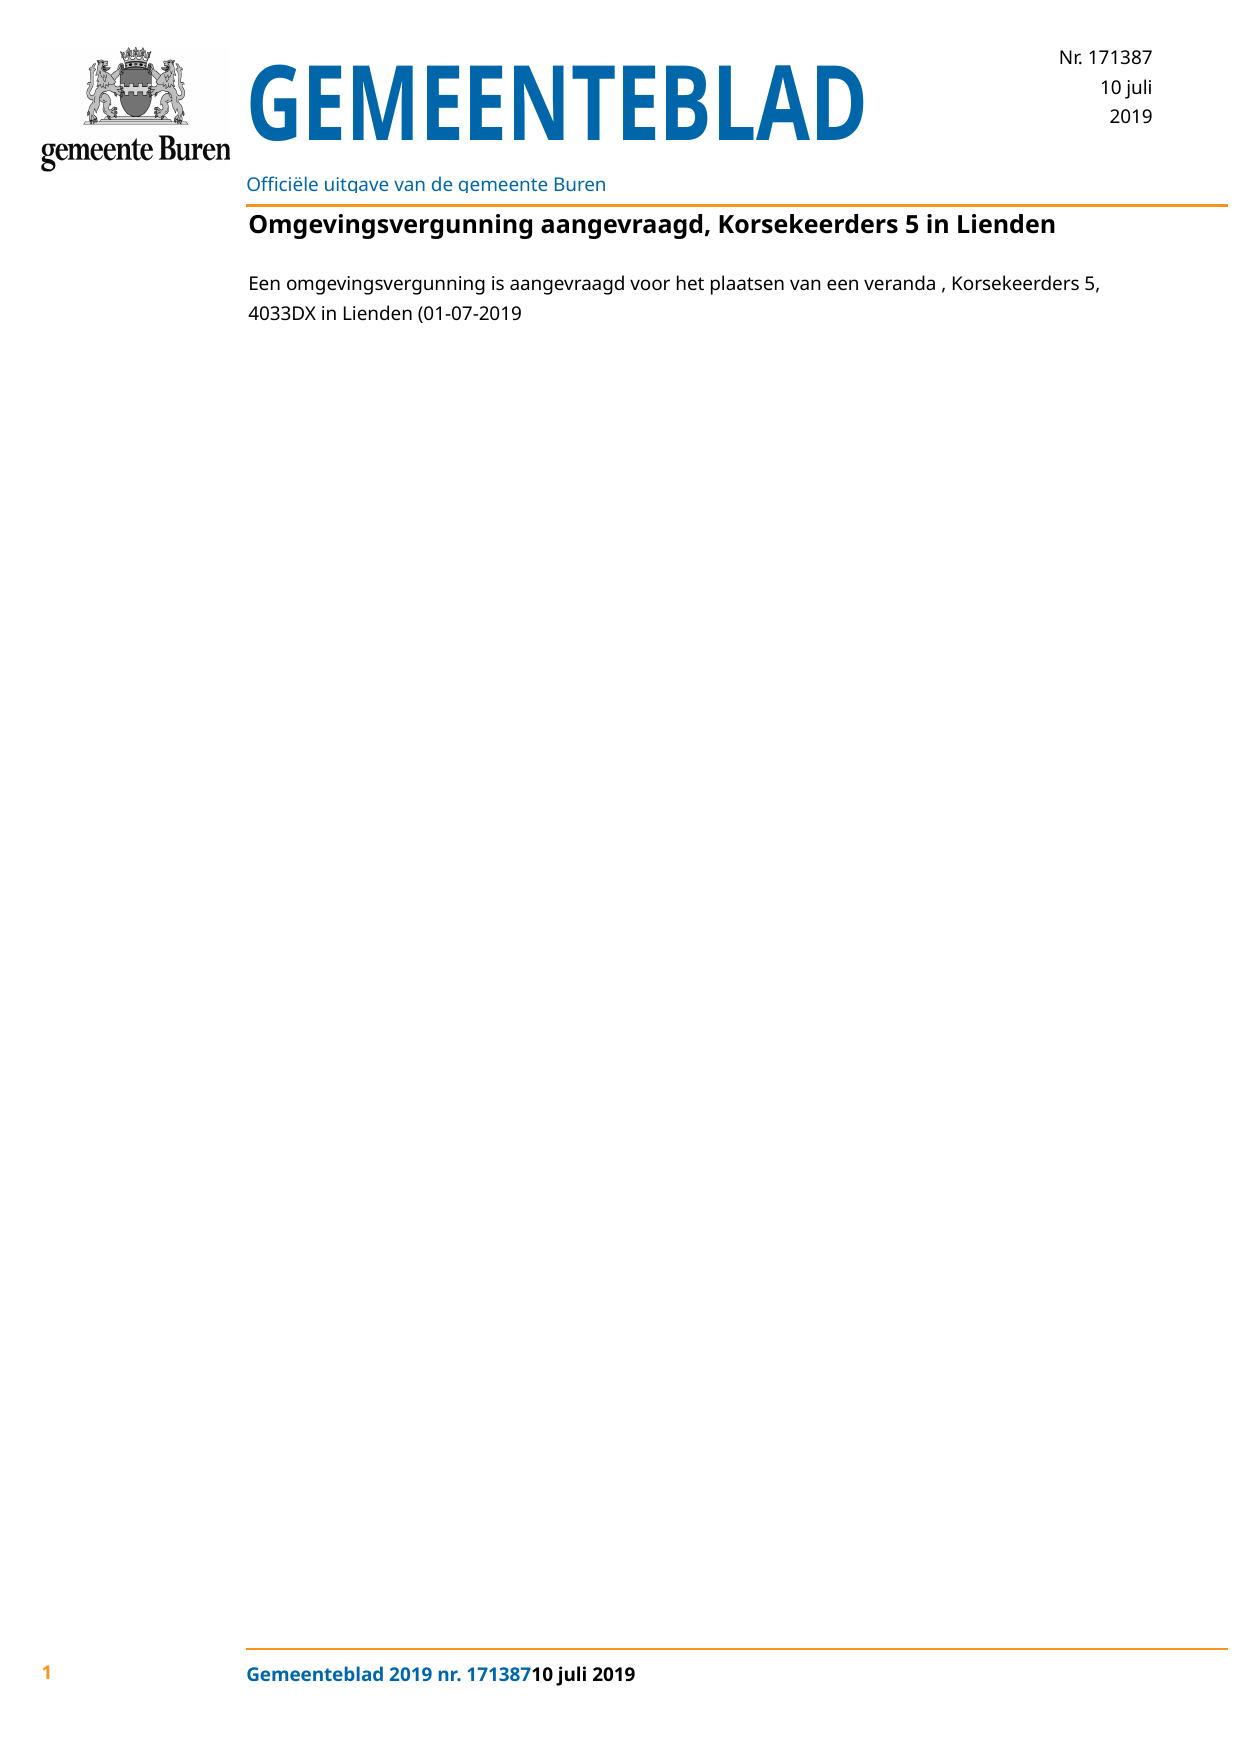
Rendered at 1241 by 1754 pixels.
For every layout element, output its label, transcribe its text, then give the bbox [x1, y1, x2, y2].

picture [41, 47, 231, 172]
text Een omgevingsvergunning is aangevraagd voor het plaatsen van een veranda , Korsekeerders 5, 4033DX in Lienden (01-07-2019 [248, 270, 1152, 326]
text Omgevingsvergunning aangevraagd, Korsekeerders 5 in Lienden [248, 207, 1152, 241]
